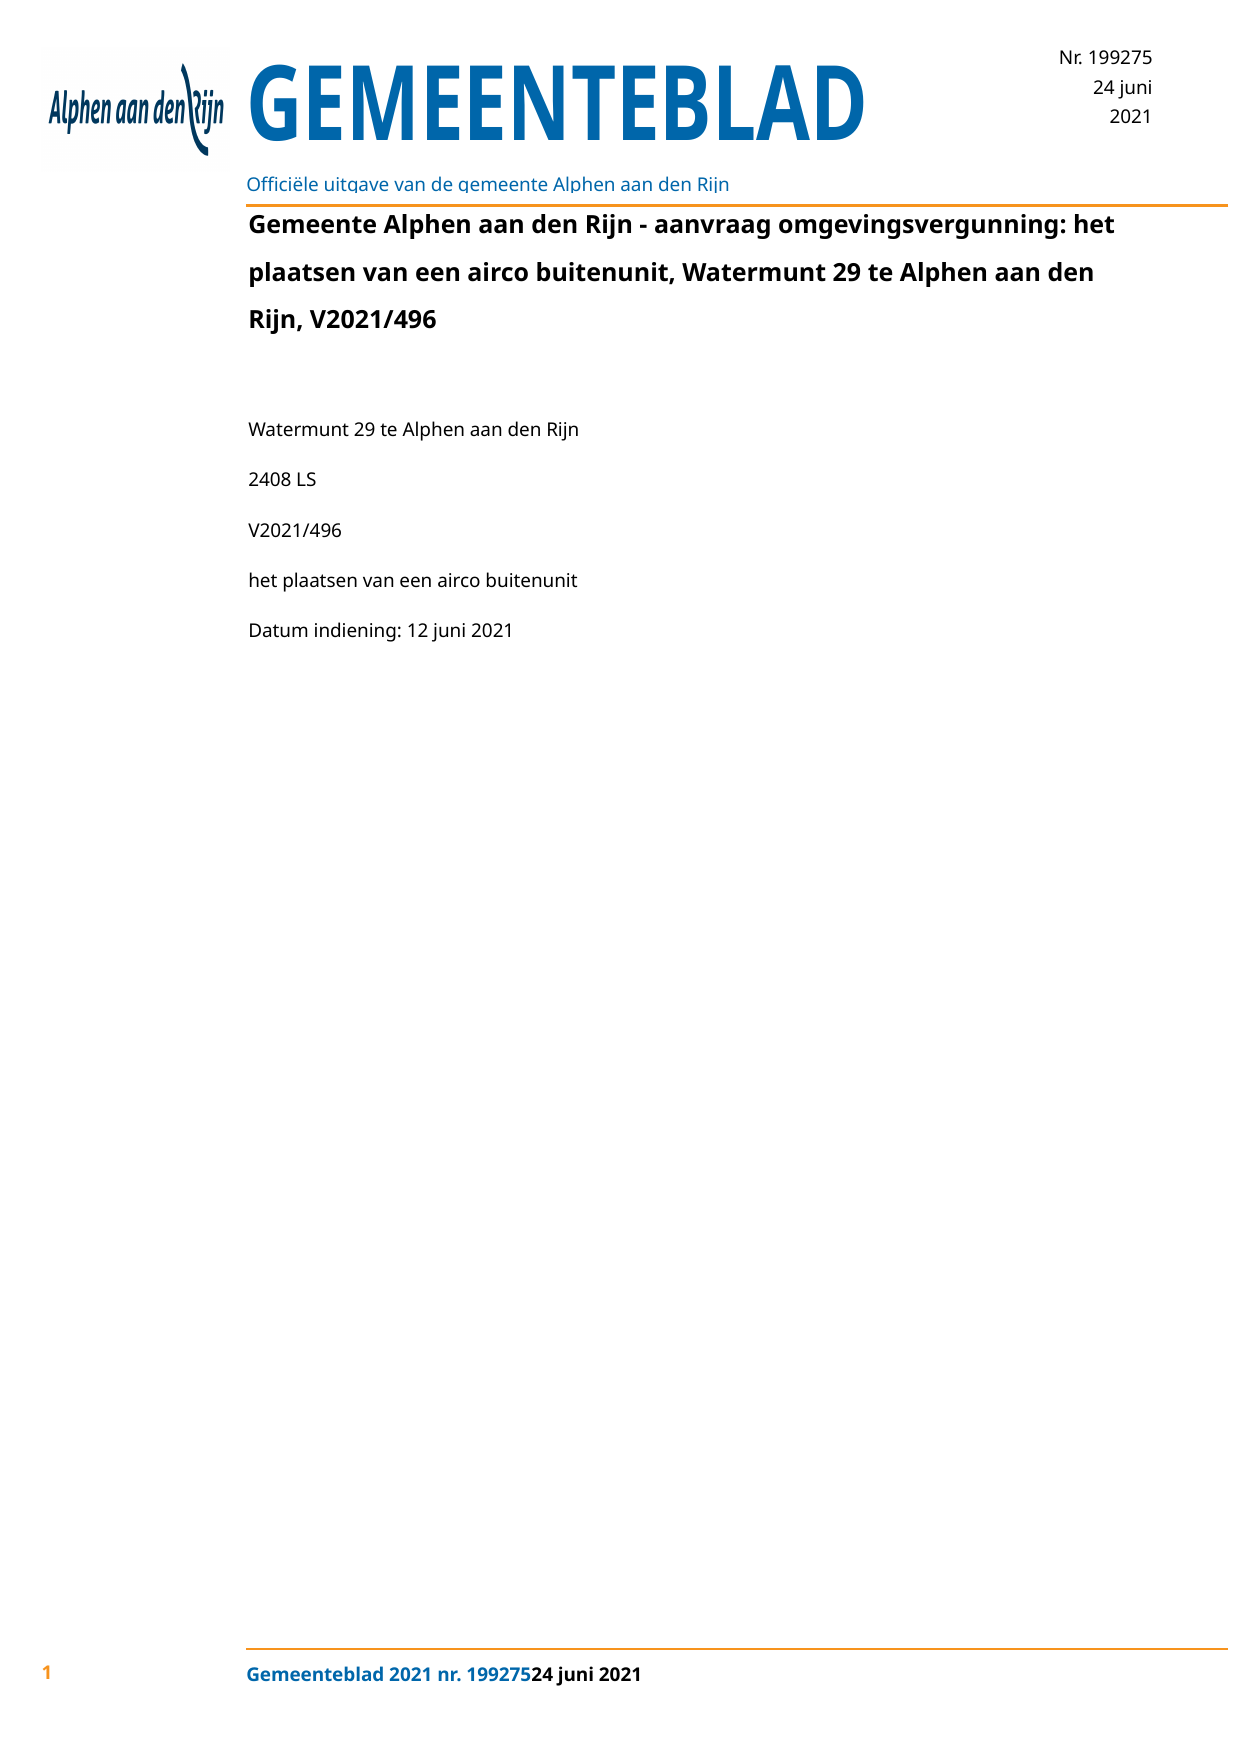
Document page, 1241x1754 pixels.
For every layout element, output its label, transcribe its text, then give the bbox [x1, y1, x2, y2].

text V2021/496 [248, 517, 1152, 542]
text Datum indiening: 12 juni 2021 [248, 618, 1152, 643]
text Gemeente Alphen aan den Rijn - aanvraag omgevingsvergunning: het plaatsen van een airco buitenunit, Watermunt 29 te Alphen aan den Rijn, V2021/496 [248, 207, 1152, 336]
picture [41, 47, 231, 172]
text 2408 LS [248, 466, 1152, 492]
text Watermunt 29 te Alphen aan den Rijn [248, 416, 1152, 442]
text het plaatsen van een airco buitenunit [248, 567, 1152, 593]
